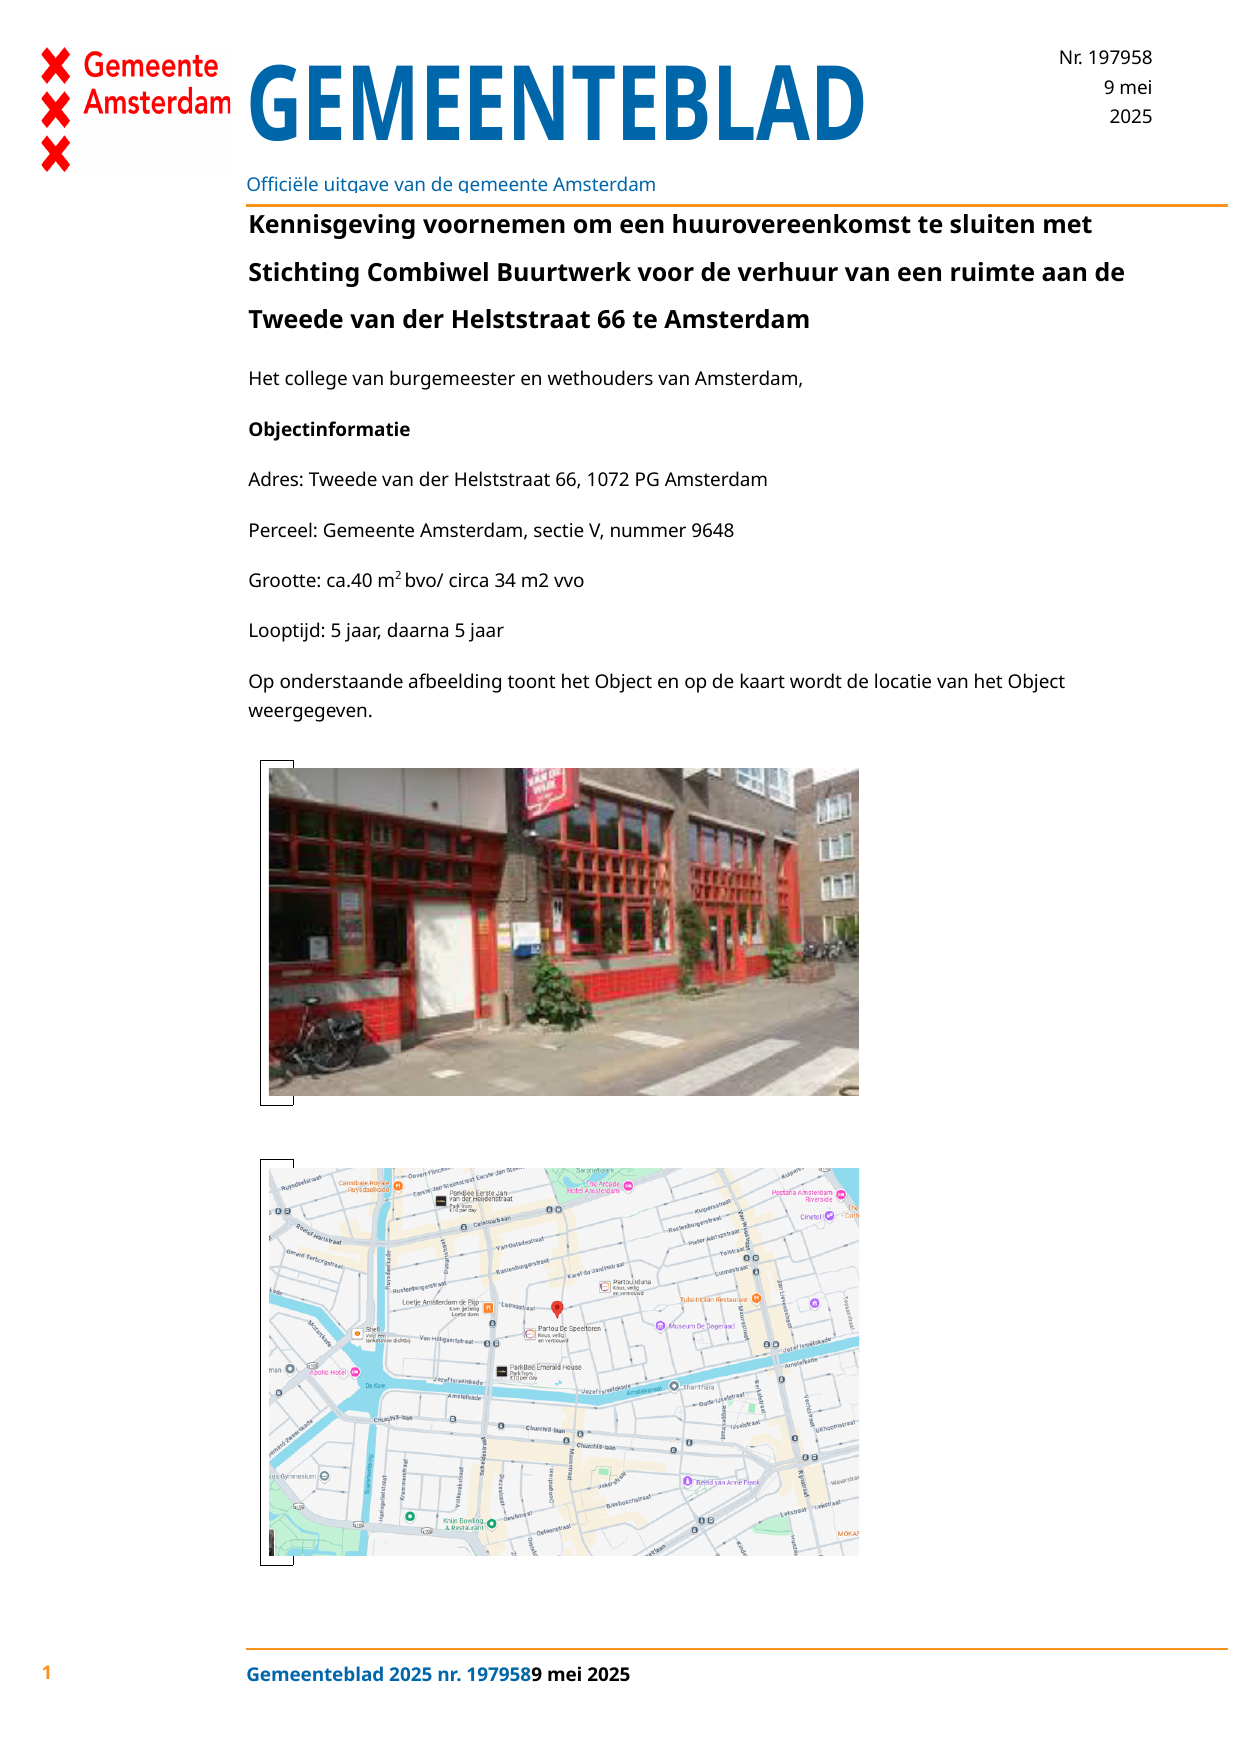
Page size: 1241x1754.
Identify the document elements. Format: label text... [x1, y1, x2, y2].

text Objectinformatie [248, 416, 1152, 442]
text Looptijd: 5 jaar, daarna 5 jaar [248, 618, 1152, 643]
text Op onderstaande afbeelding toont het Object en op de kaart wordt de locatie van het Object weergegeven. [248, 668, 1152, 723]
picture [41, 47, 231, 172]
text Grootte: ca.40 m2 bvo/ circa 34 m2 vvo [248, 567, 1152, 593]
text Het college van burgemeester en wethouders van Amsterdam, [248, 366, 1152, 391]
picture [268, 1168, 860, 1556]
picture [268, 768, 860, 1096]
text Perceel: Gemeente Amsterdam, sectie V, nummer 9648 [248, 517, 1152, 542]
text Kennisgeving voornemen om een huurovereenkomst te sluiten met Stichting Combiwel Buurtwerk voor de verhuur van een ruimte aan de Tweede van der Helststraat 66 te Amsterdam [248, 207, 1152, 336]
text Adres: Tweede van der Helststraat 66, 1072 PG Amsterdam [248, 466, 1152, 492]
